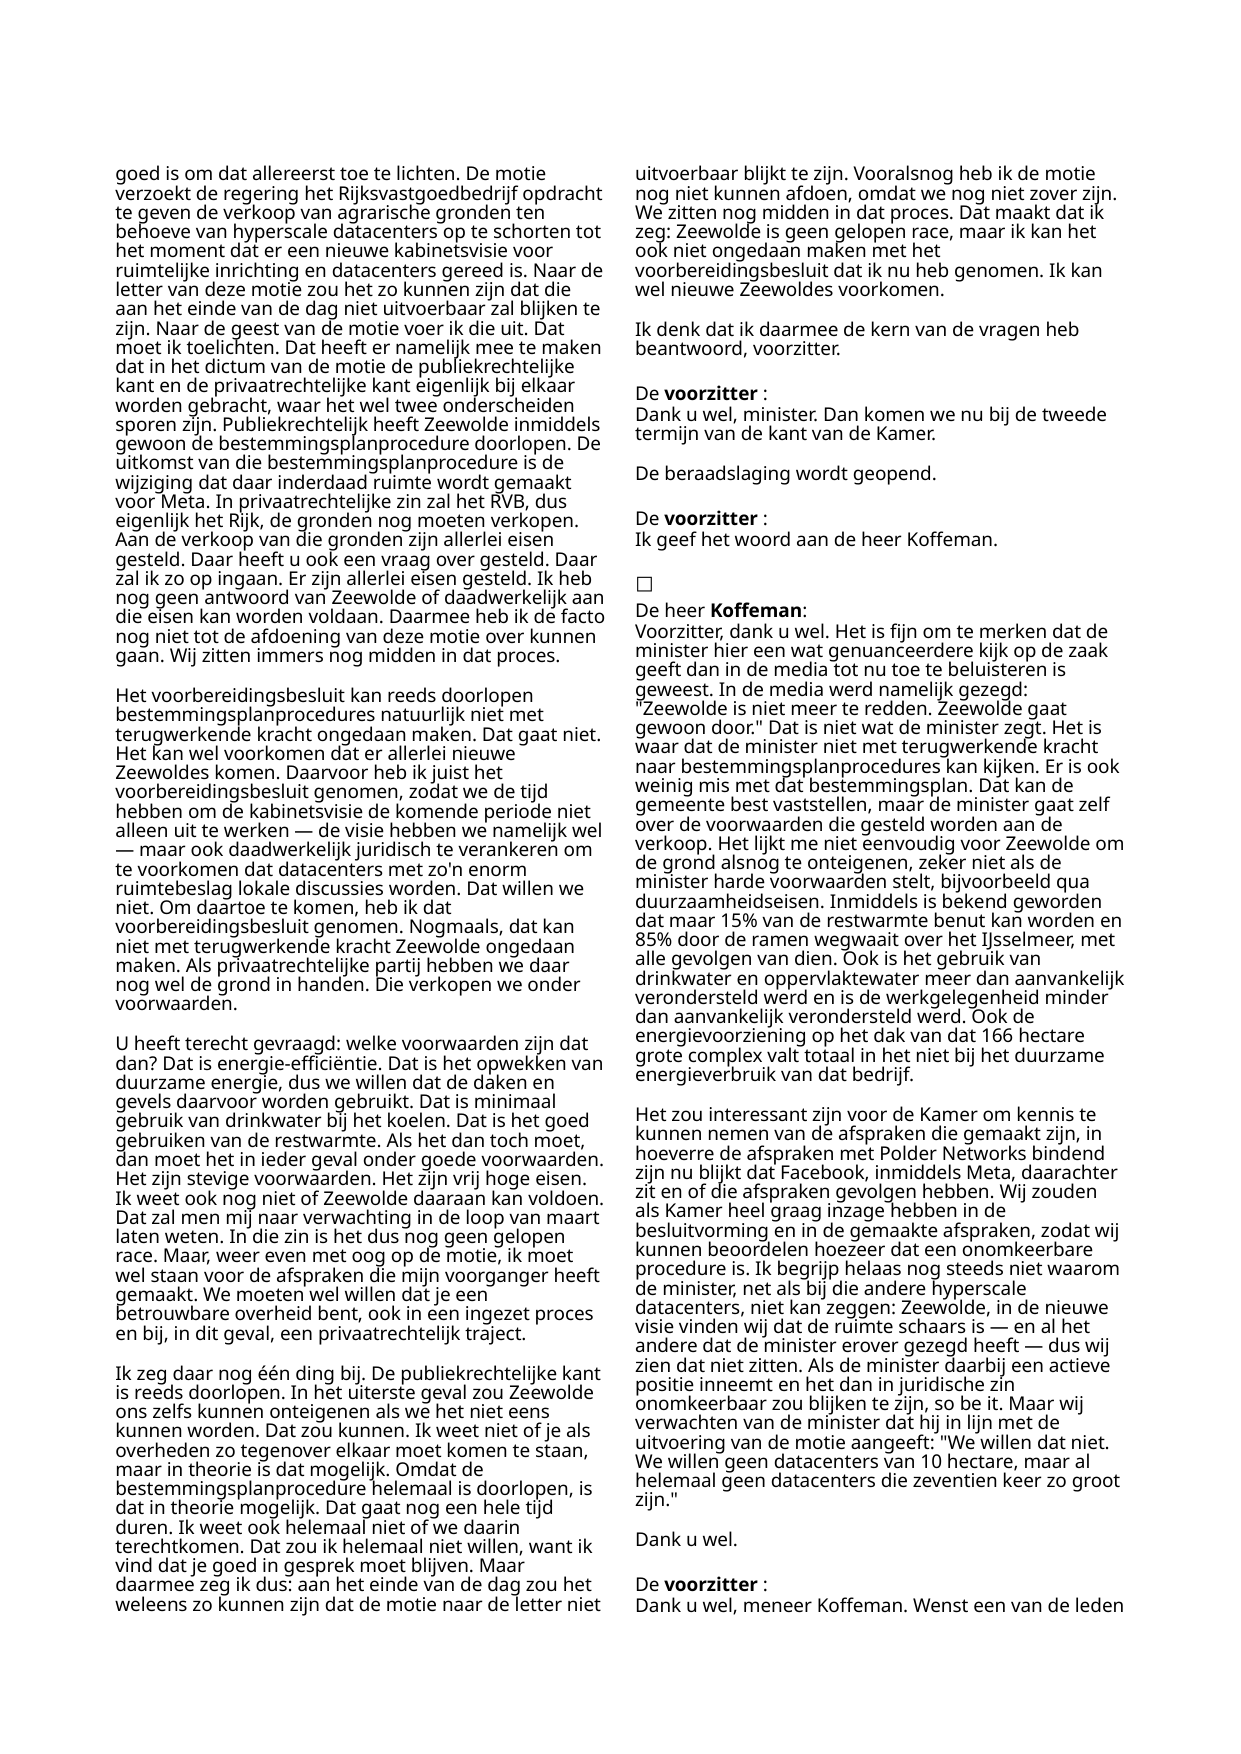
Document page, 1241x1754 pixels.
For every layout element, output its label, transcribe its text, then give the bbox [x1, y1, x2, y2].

text Voorzitter, dank u wel. Het is fijn om te merken dat de minister hier een wat genuanceerdere kijk op de zaak geeft dan in de media tot nu toe te beluisteren is geweest. In de media werd namelijk gezegd: "Zeewolde is niet meer te redden. Zeewolde gaat gewoon door." Dat is niet wat de minister zegt. Het is waar dat de minister niet met terugwerkende kracht naar bestemmingsplanprocedures kan kijken. Er is ook weinig mis met dat bestemmingsplan. Dat kan de gemeente best vaststellen, maar de minister gaat zelf over de voorwaarden die gesteld worden aan de verkoop. Het lijkt me niet eenvoudig voor Zeewolde om de grond alsnog te onteigenen, zeker niet als de minister harde voorwaarden stelt, bijvoorbeeld qua duurzaamheidseisen. Inmiddels is bekend geworden dat maar 15% van de restwarmte benut kan worden en 85% door de ramen wegwaait over het IJsselmeer, met alle gevolgen van dien. Ook is het gebruik van drinkwater en oppervlaktewater meer dan aanvankelijk verondersteld werd en is de werkgelegenheid minder dan aanvankelijk verondersteld werd. Ook de energievoorziening op het dak van dat 166 hectare grote complex valt totaal in het niet bij het duurzame energieverbruik van dat bedrijf. [635, 623, 1125, 1085]
text De voorzitter : [635, 506, 1125, 531]
text De voorzitter : [635, 1572, 1125, 1597]
text Het voorbereidingsbesluit kan reeds doorlopen bestemmingsplanprocedures natuurlijk niet met terugwerkende kracht ongedaan maken. Dat gaat niet. Het kan wel voorkomen dat er allerlei nieuwe Zeewoldes komen. Daarvoor heb ik juist het voorbereidingsbesluit genomen, zodat we de tijd hebben om de kabinetsvisie de komende periode niet alleen uit te werken — de visie hebben we namelijk wel — maar ook daadwerkelijk juridisch te verankeren om te voorkomen dat datacenters met zo'n enorm ruimtebeslag lokale discussies worden. Dat willen we niet. Om daartoe te komen, heb ik dat voorbereidingsbesluit genomen. Nogmaals, dat kan niet met terugwerkende kracht Zeewolde ongedaan maken. Als privaatrechtelijke partij hebben we daar nog wel de grond in handen. Die verkopen we onder voorwaarden. [115, 687, 605, 1015]
text De heer Koffeman: [635, 597, 1125, 623]
text uitvoerbaar blijkt te zijn. Vooralsnog heb ik de motie nog niet kunnen afdoen, omdat we nog niet zover zijn. We zitten nog midden in dat proces. Dat maakt dat ik zeg: Zeewolde is geen gelopen race, maar ik kan het ook niet ongedaan maken met het voorbereidingsbesluit dat ik nu heb genomen. Ik kan wel nieuwe Zeewoldes voorkomen. [635, 165, 1125, 300]
text Ik zeg daar nog één ding bij. De publiekrechtelijke kant is reeds doorlopen. In het uiterste geval zou Zeewolde ons zelfs kunnen onteigenen als we het niet eens kunnen worden. Dat zou kunnen. Ik weet niet of je als overheden zo tegenover elkaar moet komen te staan, maar in theorie is dat mogelijk. Omdat de bestemmingsplanprocedure helemaal is doorlopen, is dat in theorie mogelijk. Dat gaat nog een hele tijd duren. Ik weet ook helemaal niet of we daarin terechtkomen. Dat zou ik helemaal niet willen, want ik vind dat je goed in gesprek moet blijven. Maar daarmee zeg ik dus: aan het einde van de dag zou het weleens zo kunnen zijn dat de motie naar de letter niet [115, 1364, 605, 1615]
text Dank u wel, minister. Dan komen we nu bij de tweede termijn van de kant van de Kamer. [635, 406, 1125, 444]
text Dank u wel. [635, 1531, 1125, 1551]
text goed is om dat allereerst toe te lichten. De motie verzoekt de regering het Rijksvastgoedbedrijf opdracht te geven de verkoop van agrarische gronden ten behoeve van hyperscale datacenters op te schorten tot het moment dat er een nieuwe kabinetsvisie voor ruimtelijke inrichting en datacenters gereed is. Naar de letter van deze motie zou het zo kunnen zijn dat die aan het einde van de dag niet uitvoerbaar zal blijken te zijn. Naar de geest van de motie voer ik die uit. Dat moet ik toelichten. Dat heeft er namelijk mee te maken dat in het dictum van de motie de publiekrechtelijke kant en de privaatrechtelijke kant eigenlijk bij elkaar worden gebracht, waar het wel twee onderscheiden sporen zijn. Publiekrechtelijk heeft Zeewolde inmiddels gewoon de bestemmingsplanprocedure doorlopen. De uitkomst van die bestemmingsplanprocedure is de wijziging dat daar inderdaad ruimte wordt gemaakt voor Meta. In privaatrechtelijke zin zal het RVB, dus eigenlijk het Rijk, de gronden nog moeten verkopen. Aan de verkoop van die gronden zijn allerlei eisen gesteld. Daar heeft u ook een vraag over gesteld. Daar zal ik zo op ingaan. Er zijn allerlei eisen gesteld. Ik heb nog geen antwoord van Zeewolde of daadwerkelijk aan die eisen kan worden voldaan. Daarmee heb ik de facto nog niet tot de afdoening van deze motie over kunnen gaan. Wij zitten immers nog midden in dat proces. [115, 165, 605, 666]
text De voorzitter : [635, 380, 1125, 406]
text U heeft terecht gevraagd: welke voorwaarden zijn dat dan? Dat is energie-efficiëntie. Dat is het opwekken van duurzame energie, dus we willen dat de daken en gevels daarvoor worden gebruikt. Dat is minimaal gebruik van drinkwater bij het koelen. Dat is het goed gebruiken van de restwarmte. Als het dan toch moet, dan moet het in ieder geval onder goede voorwaarden. Het zijn stevige voorwaarden. Het zijn vrij hoge eisen. Ik weet ook nog niet of Zeewolde daaraan kan voldoen. Dat zal men mij naar verwachting in de loop van maart laten weten. In die zin is het dus nog geen gelopen race. Maar, weer even met oog op de motie, ik moet wel staan voor de afspraken die mijn voorganger heeft gemaakt. We moeten wel willen dat je een betrouwbare overheid bent, ook in een ingezet proces en bij, in dit geval, een privaatrechtelijk traject. [115, 1035, 605, 1344]
text Dank u wel, meneer Koffeman. Wenst een van de leden [635, 1597, 1125, 1617]
text Ik denk dat ik daarmee de kern van de vragen heb beantwoord, voorzitter. [635, 321, 1125, 359]
text De beraadslaging wordt geopend. [635, 465, 1125, 485]
text Ik geef het woord aan de heer Koffeman. [635, 531, 1125, 551]
text ⬜ [635, 571, 1125, 597]
text Het zou interessant zijn voor de Kamer om kennis te kunnen nemen van de afspraken die gemaakt zijn, in hoeverre de afspraken met Polder Networks bindend zijn nu blijkt dat Facebook, inmiddels Meta, daarachter zit en of die afspraken gevolgen hebben. Wij zouden als Kamer heel graag inzage hebben in de besluitvorming en in de gemaakte afspraken, zodat wij kunnen beoordelen hoezeer dat een onomkeerbare procedure is. Ik begrijp helaas nog steeds niet waarom de minister, net als bij die andere hyperscale datacenters, niet kan zeggen: Zeewolde, in de nieuwe visie vinden wij dat de ruimte schaars is — en al het andere dat de minister erover gezegd heeft — dus wij zien dat niet zitten. Als de minister daarbij een actieve positie inneemt en het dan in juridische zin onomkeerbaar zou blijken te zijn, so be it. Maar wij verwachten van de minister dat hij in lijn met de uitvoering van de motie aangeeft: "We willen dat niet. We willen geen datacenters van 10 hectare, maar al helemaal geen datacenters die zeventien keer zo groot zijn." [635, 1106, 1125, 1511]
